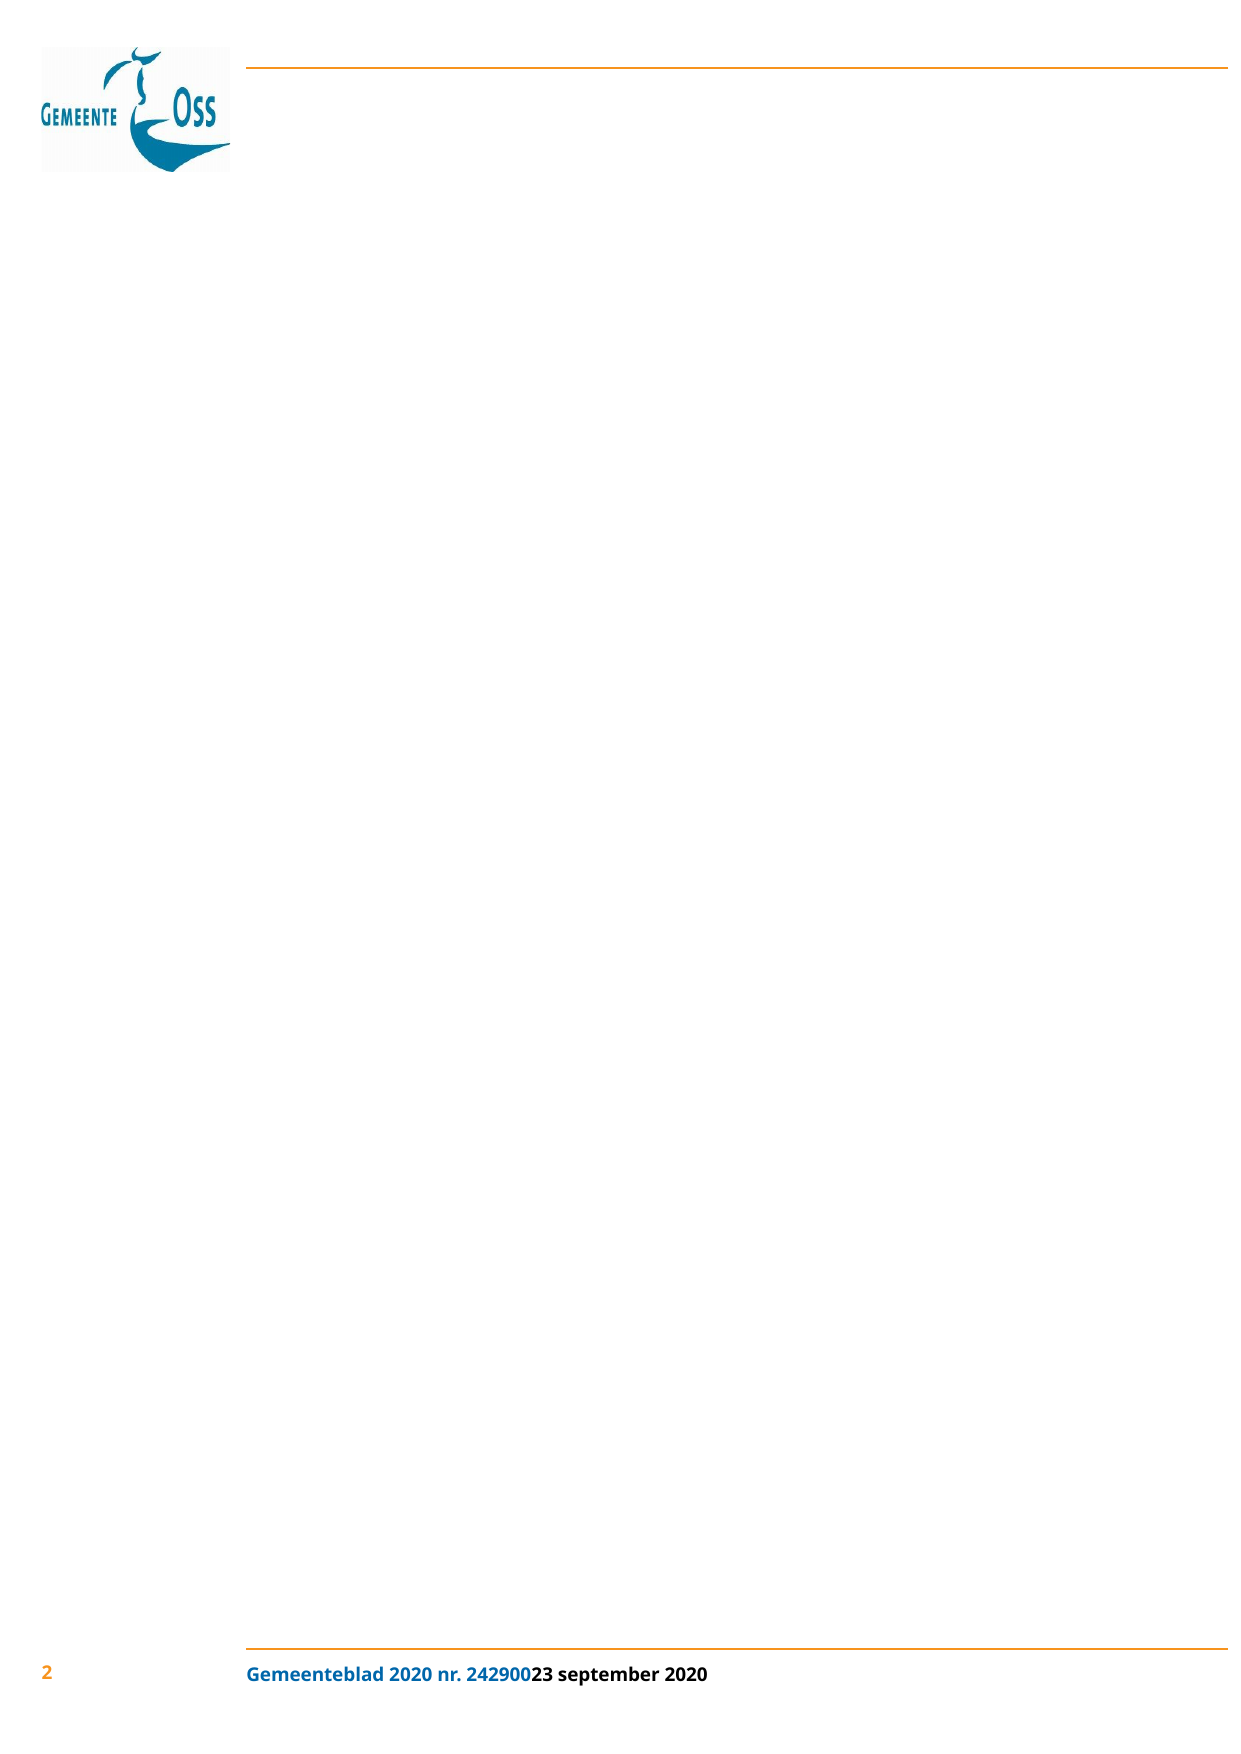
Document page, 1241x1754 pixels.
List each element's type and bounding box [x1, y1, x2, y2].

picture [41, 47, 231, 172]
